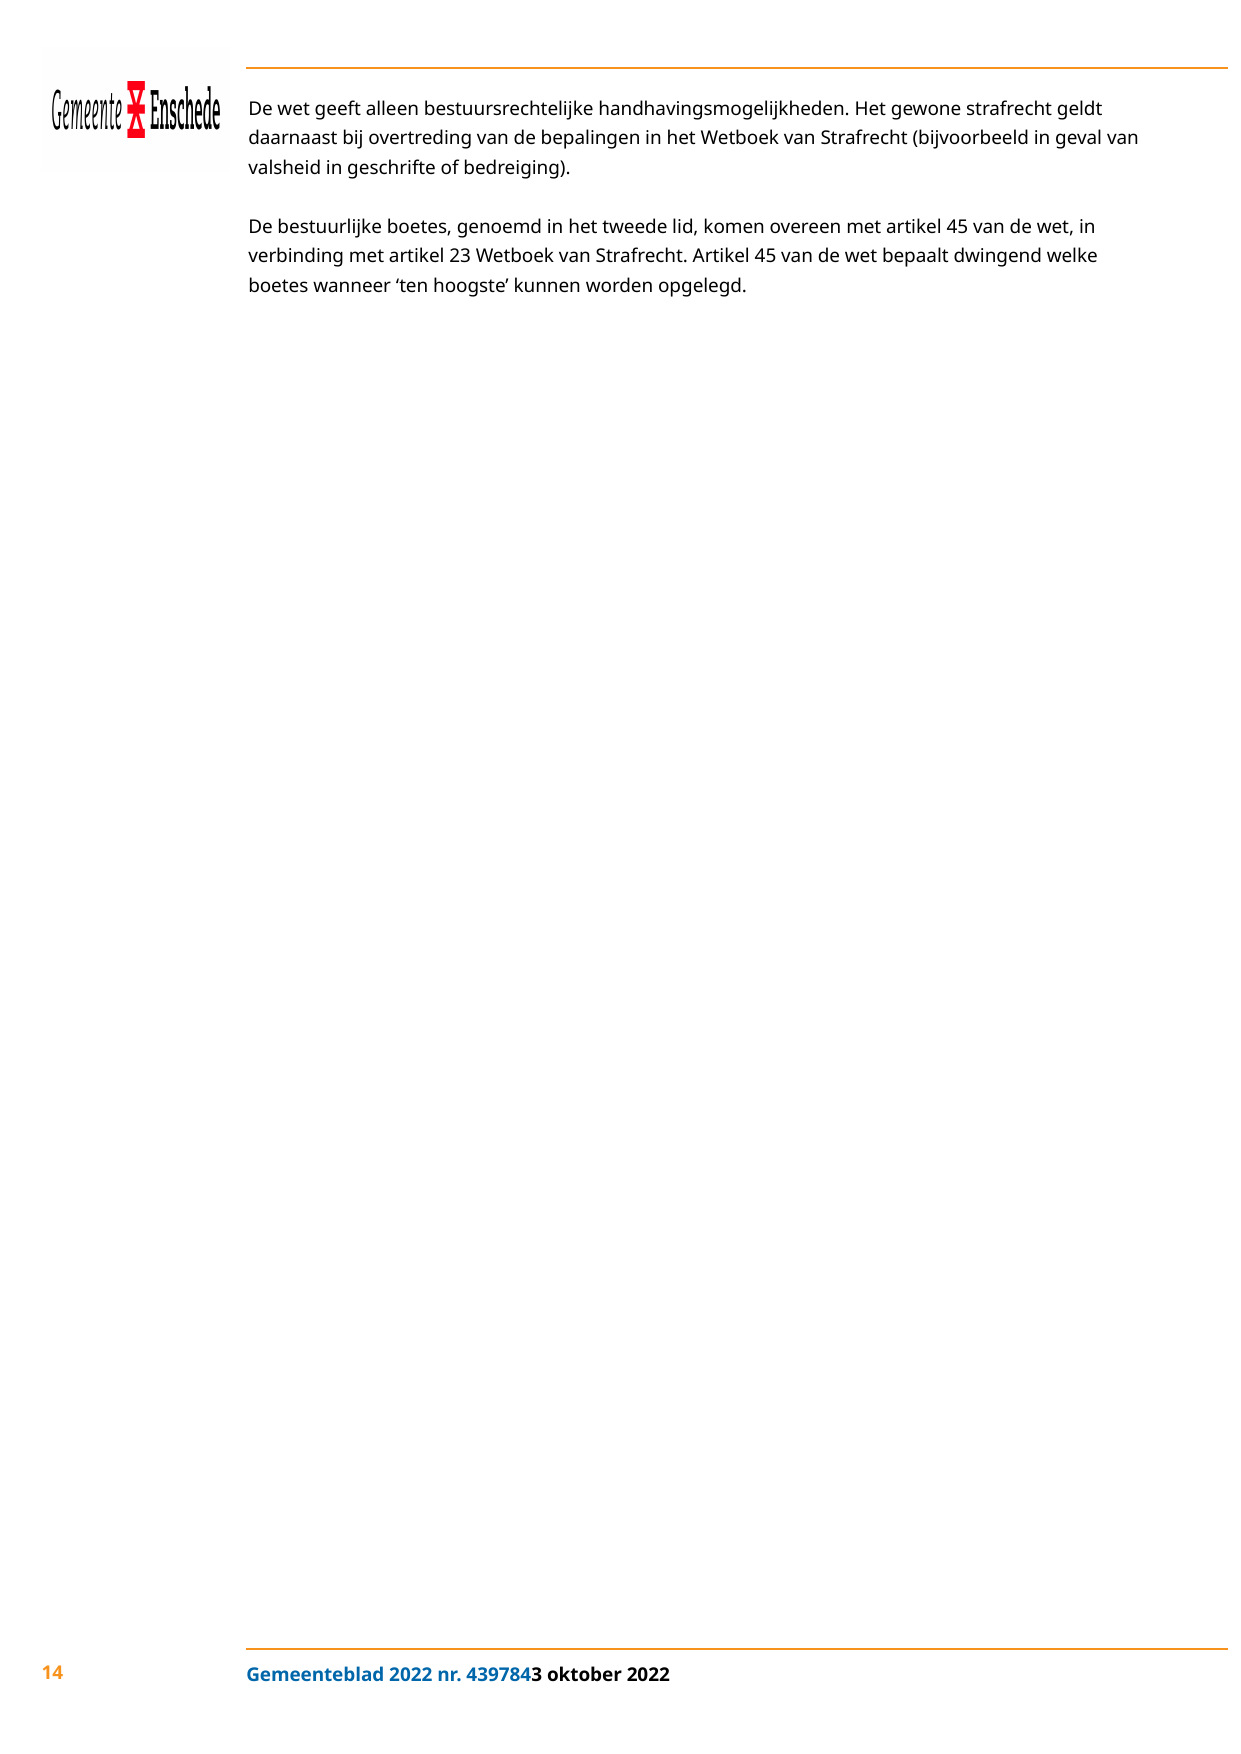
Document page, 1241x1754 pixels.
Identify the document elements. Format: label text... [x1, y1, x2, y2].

picture [41, 47, 231, 172]
text De wet geeft alleen bestuursrechtelijke handhavingsmogelijkheden. Het gewone strafrecht geldt daarnaast bij overtreding van de bepalingen in het Wetboek van Strafrecht (bijvoorbeeld in geval van valsheid in geschrifte of bedreiging). [248, 95, 1152, 180]
text De bestuurlijke boetes, genoemd in het tweede lid, komen overeen met artikel 45 van de wet, in verbinding met artikel 23 Wetboek van Strafrecht. Artikel 45 van de wet bepaalt dwingend welke boetes wanneer ‘ten hoogste’ kunnen worden opgelegd. [248, 213, 1152, 298]
